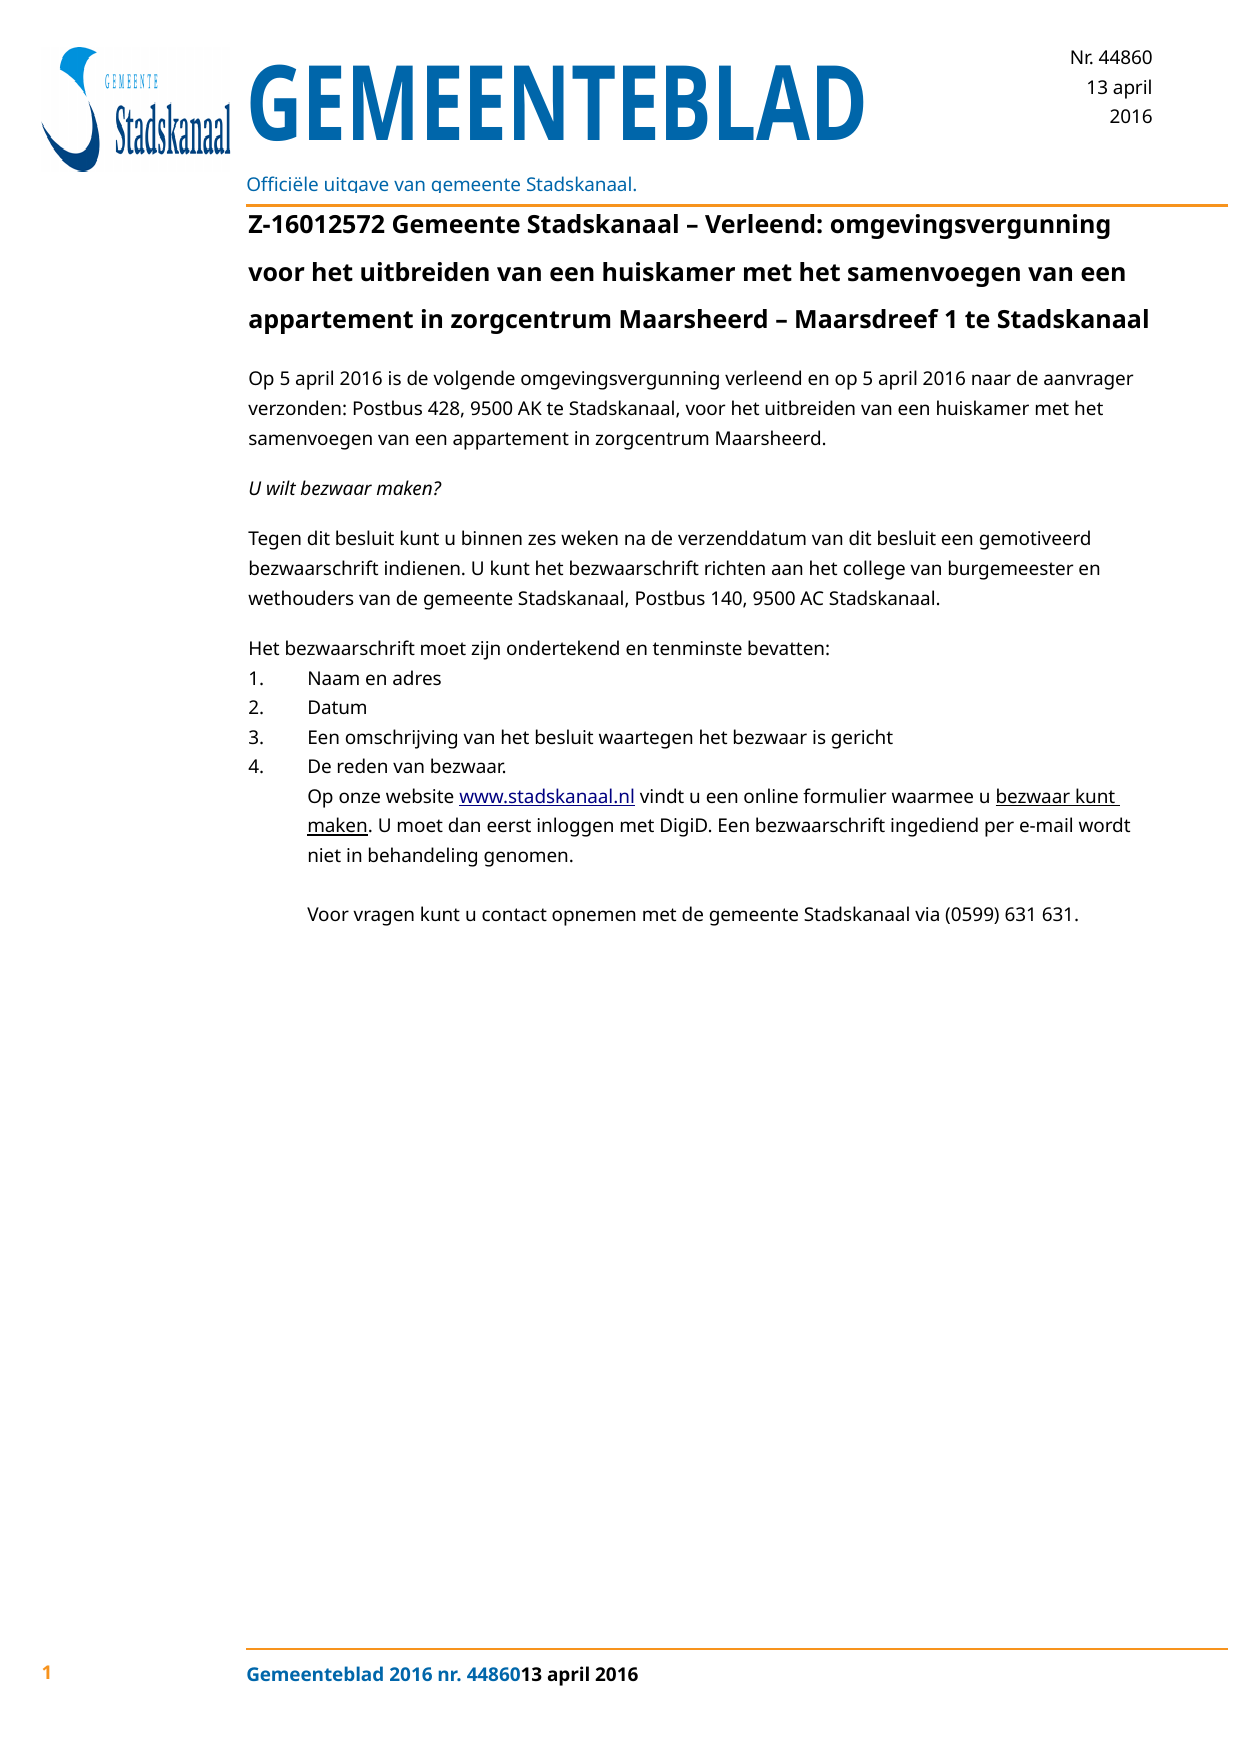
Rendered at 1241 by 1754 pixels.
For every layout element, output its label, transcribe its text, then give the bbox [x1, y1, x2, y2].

list Een omschrijving van het besluit waartegen het bezwaar is gericht [248, 724, 1152, 749]
list Naam en adres [248, 665, 1152, 690]
text U wilt bezwaar maken? [248, 475, 1152, 501]
text Op 5 april 2016 is de volgende omgevingsvergunning verleend en op 5 april 2016 naar de aanvrager verzonden: Postbus 428, 9500 AK te Stadskanaal, voor het uitbreiden van een huiskamer met het samenvoegen van een appartement in zorgcentrum Maarsheerd. [248, 366, 1152, 450]
text Z-16012572 Gemeente Stadskanaal – Verleend: omgevingsvergunning voor het uitbreiden van een huiskamer met het samenvoegen van een appartement in zorgcentrum Maarsheerd – Maarsdreef 1 te Stadskanaal [248, 207, 1152, 336]
list De reden van bezwaar. [248, 753, 1152, 779]
text Tegen dit besluit kunt u binnen zes weken na de verzenddatum van dit besluit een gemotiveerd bezwaarschrift indienen. U kunt het bezwaarschrift richten aan het college van burgemeester en wethouders van de gemeente Stadskanaal, Postbus 140, 9500 AC Stadskanaal. [248, 526, 1152, 610]
text Het bezwaarschrift moet zijn ondertekend en tenminste bevatten: [248, 635, 1152, 661]
list Voor vragen kunt u contact opnemen met de gemeente Stadskanaal via (0599) 631 631. [248, 901, 1152, 927]
list Op onze website www.stadskanaal.nl vindt u een online formulier waarmee u bezwaar kunt maken. U moet dan eerst inloggen met DigiD. Een bezwaarschrift ingediend per e-mail wordt niet in behandeling genomen. [248, 783, 1152, 868]
picture [41, 47, 231, 172]
list Datum [248, 694, 1152, 720]
